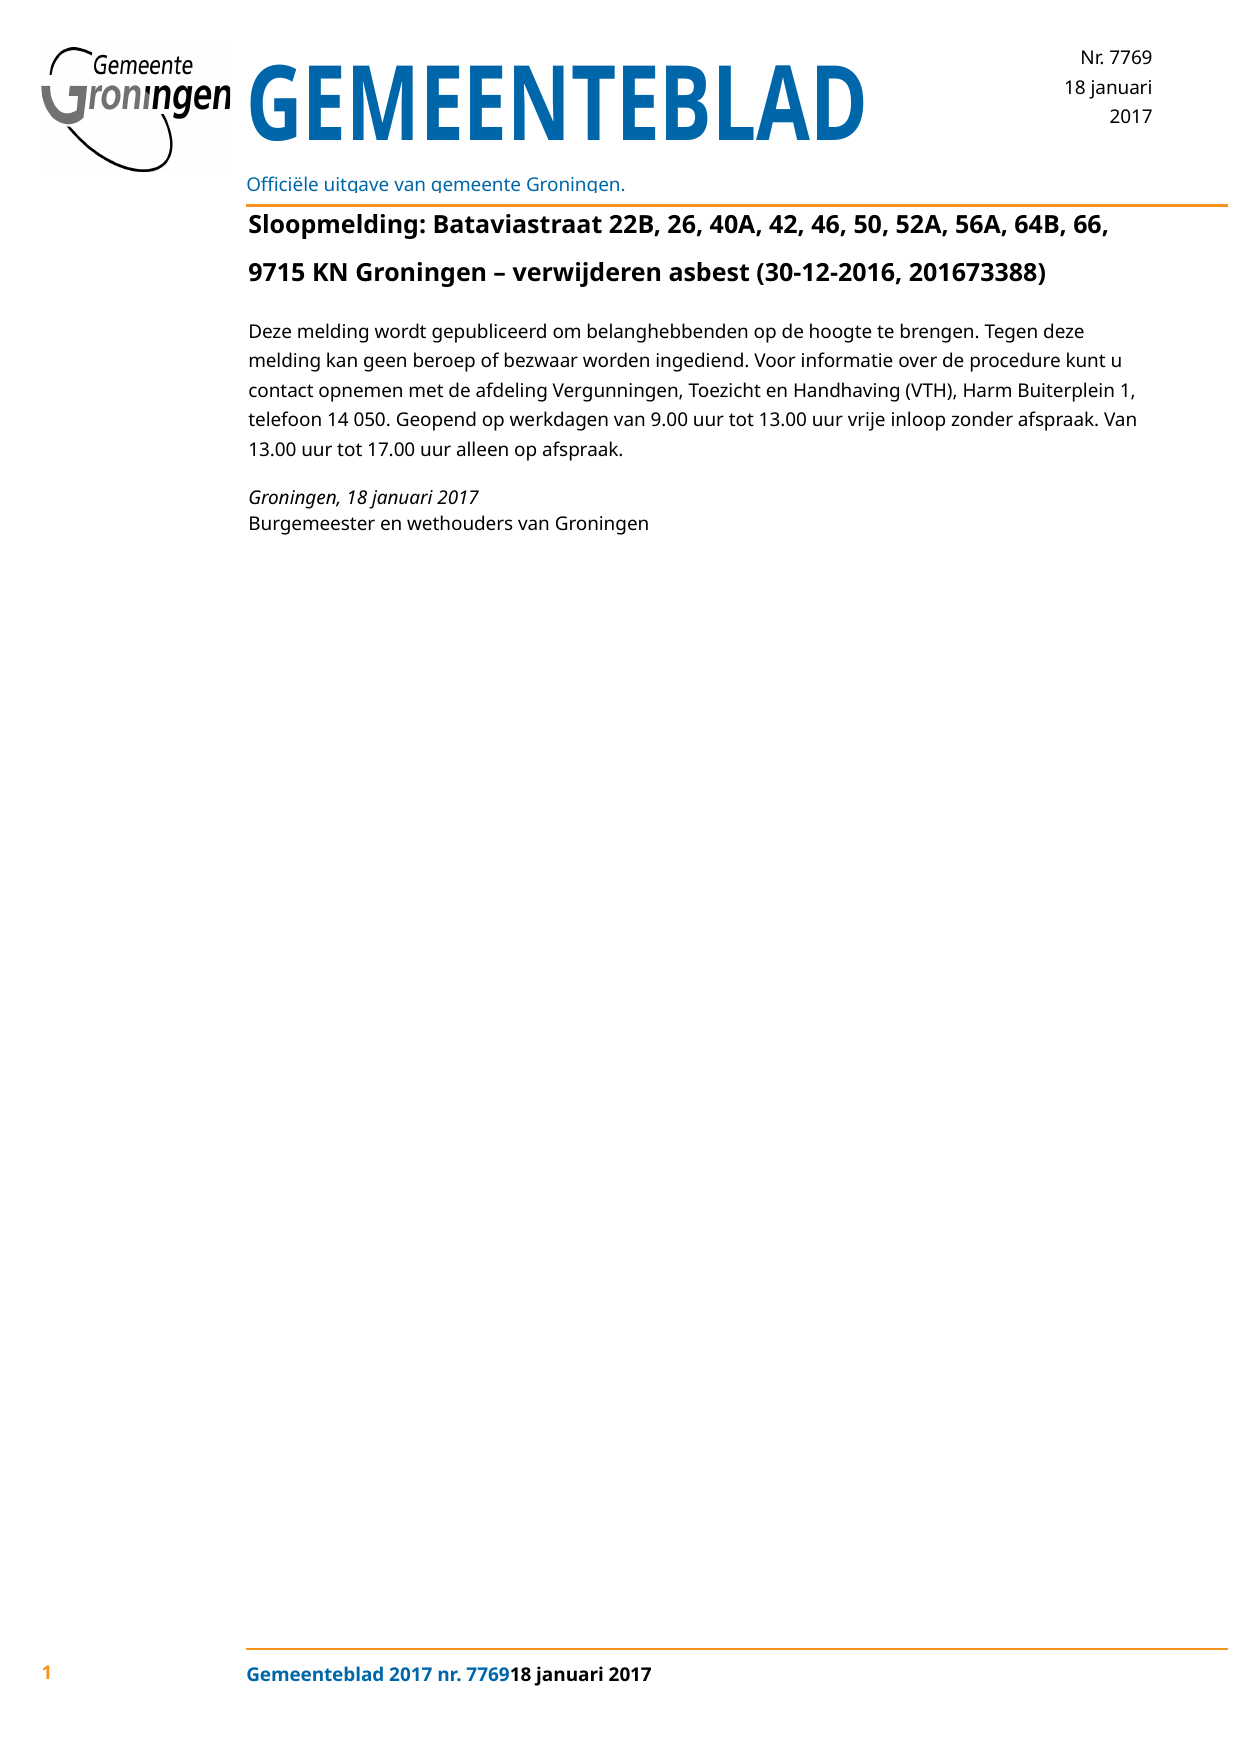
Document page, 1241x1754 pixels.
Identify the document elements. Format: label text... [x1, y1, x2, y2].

text Deze melding wordt gepubliceerd om belanghebbenden op de hoogte te brengen. Tegen deze melding kan geen beroep of bezwaar worden ingediend. Voor informatie over de procedure kunt u contact opnemen met de afdeling Vergunningen, Toezicht en Handhaving (VTH), Harm Buiterplein 1, telefoon 14 050. Geopend op werkdagen van 9.00 uur tot 13.00 uur vrije inloop zonder afspraak. Van 13.00 uur tot 17.00 uur alleen op afspraak. [248, 318, 1152, 462]
text Burgemeester en wethouders van Groningen [248, 510, 1152, 536]
text Sloopmelding: Bataviastraat 22B, 26, 40A, 42, 46, 50, 52A, 56A, 64B, 66, 9715 KN Groningen – verwijderen asbest (30-12-2016, 201673388) [248, 207, 1152, 288]
text Groningen, 18 januari 2017 [248, 484, 1152, 510]
picture [41, 47, 231, 172]
